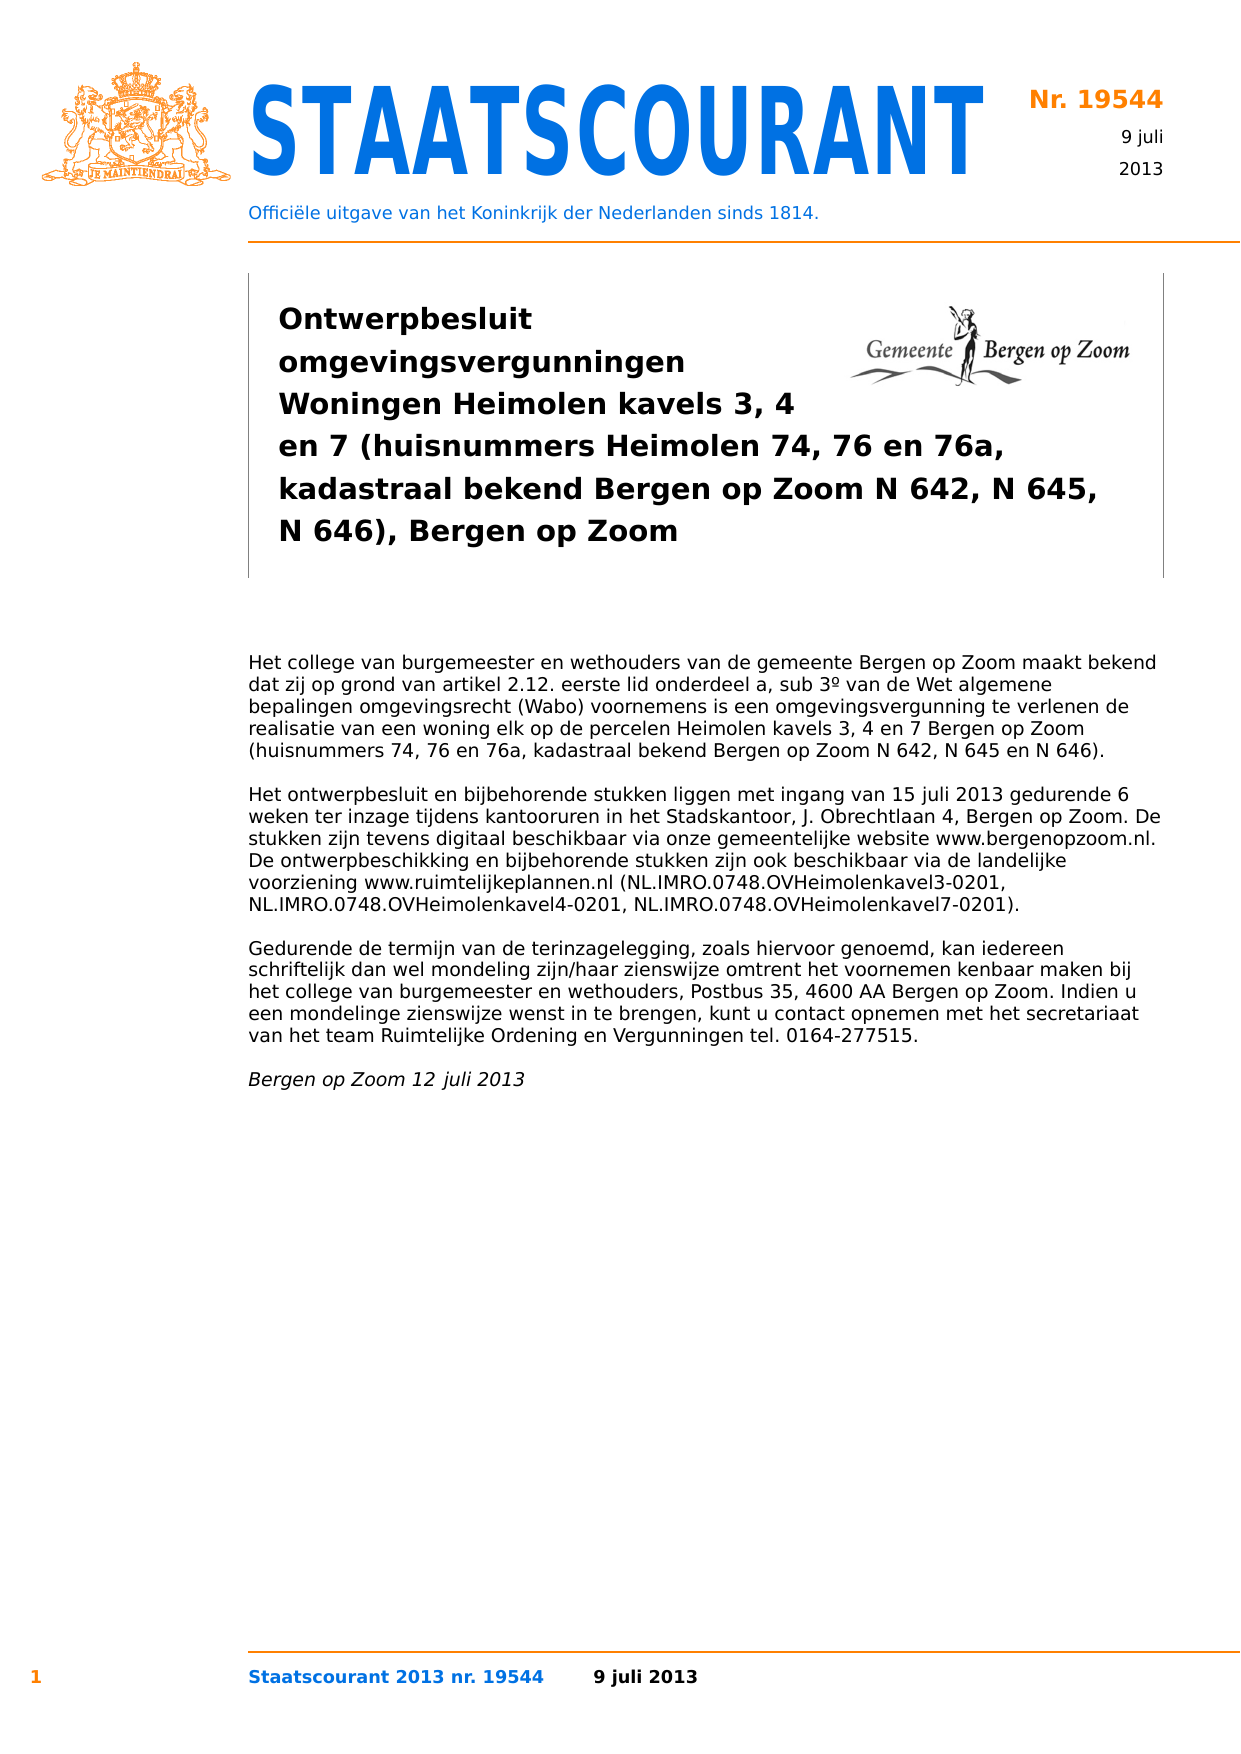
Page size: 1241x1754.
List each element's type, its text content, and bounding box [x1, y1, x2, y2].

table_cell 9 juli [998, 121, 1240, 153]
picture [844, 302, 1134, 391]
table_cell 2013 [998, 153, 1240, 203]
text Het college van burgemeester en wethouders van de gemeente Bergen op Zoom maakt bekend dat zij op grond van artikel 2.12. eerste lid onderdeel a, sub 3º van de Wet algemene bepalingen omgevingsrecht (Wabo) voornemens is een omgevingsvergunning te verlenen de realisatie van een woning elk op de percelen Heimolen kavels 3, 4 en 7 Bergen op Zoom (huisnummers 74, 76 en 76a, kadastraal bekend Bergen op Zoom N 642, N 645 en N 646). [248, 652, 1163, 762]
table_cell Officiële uitgave van het Koninkrijk der Nederlanden sinds 1814. [248, 203, 1240, 241]
table_header Nr. 19544 [998, 62, 1240, 121]
text Gedurende de termijn van de terinzagelegging, zoals hiervoor genoemd, kan iedereen schriftelijk dan wel mondeling zijn/haar zienswijze omtrent het voornemen kenbaar maken bij het college van burgemeester en wethouders, Postbus 35, 4600 AA Bergen op Zoom. Indien u een mondelinge zienswijze wenst in te brengen, kunt u contact opnemen met het secretariaat van het team Ruimtelijke Ordening en Vergunningen tel. 0164-277515. [248, 937, 1163, 1047]
picture [41, 62, 231, 186]
subtitle Ontwerpbesluit omgevingsvergunningen Woningen Heimolen kavels 3, 4 en 7 (huisnummers Heimolen 74, 76 en 76a, kadastraal bekend Bergen op Zoom N 642, N 645, N 646), Bergen op Zoom [249, 273, 1163, 578]
table_header STAATSCOURANT [248, 62, 998, 203]
table_header [25, 62, 248, 241]
text Het ontwerpbesluit en bijbehorende stukken liggen met ingang van 15 juli 2013 gedurende 6 weken ter inzage tijdens kantooruren in het Stadskantoor, J. Obrechtlaan 4, Bergen op Zoom. De stukken zijn tevens digitaal beschikbaar via onze gemeentelijke website www.bergenopzoom.nl. De ontwerpbeschikking en bijbehorende stukken zijn ook beschikbaar via de landelijke voorziening www.ruimtelijkeplannen.nl (NL.IMRO.0748.OVHeimolenkavel3-0201, NL.IMRO.0748.OVHeimolenkavel4-0201, NL.IMRO.0748.OVHeimolenkavel7-0201). [248, 784, 1163, 916]
text Bergen op Zoom 12 juli 2013 [248, 1069, 1163, 1091]
